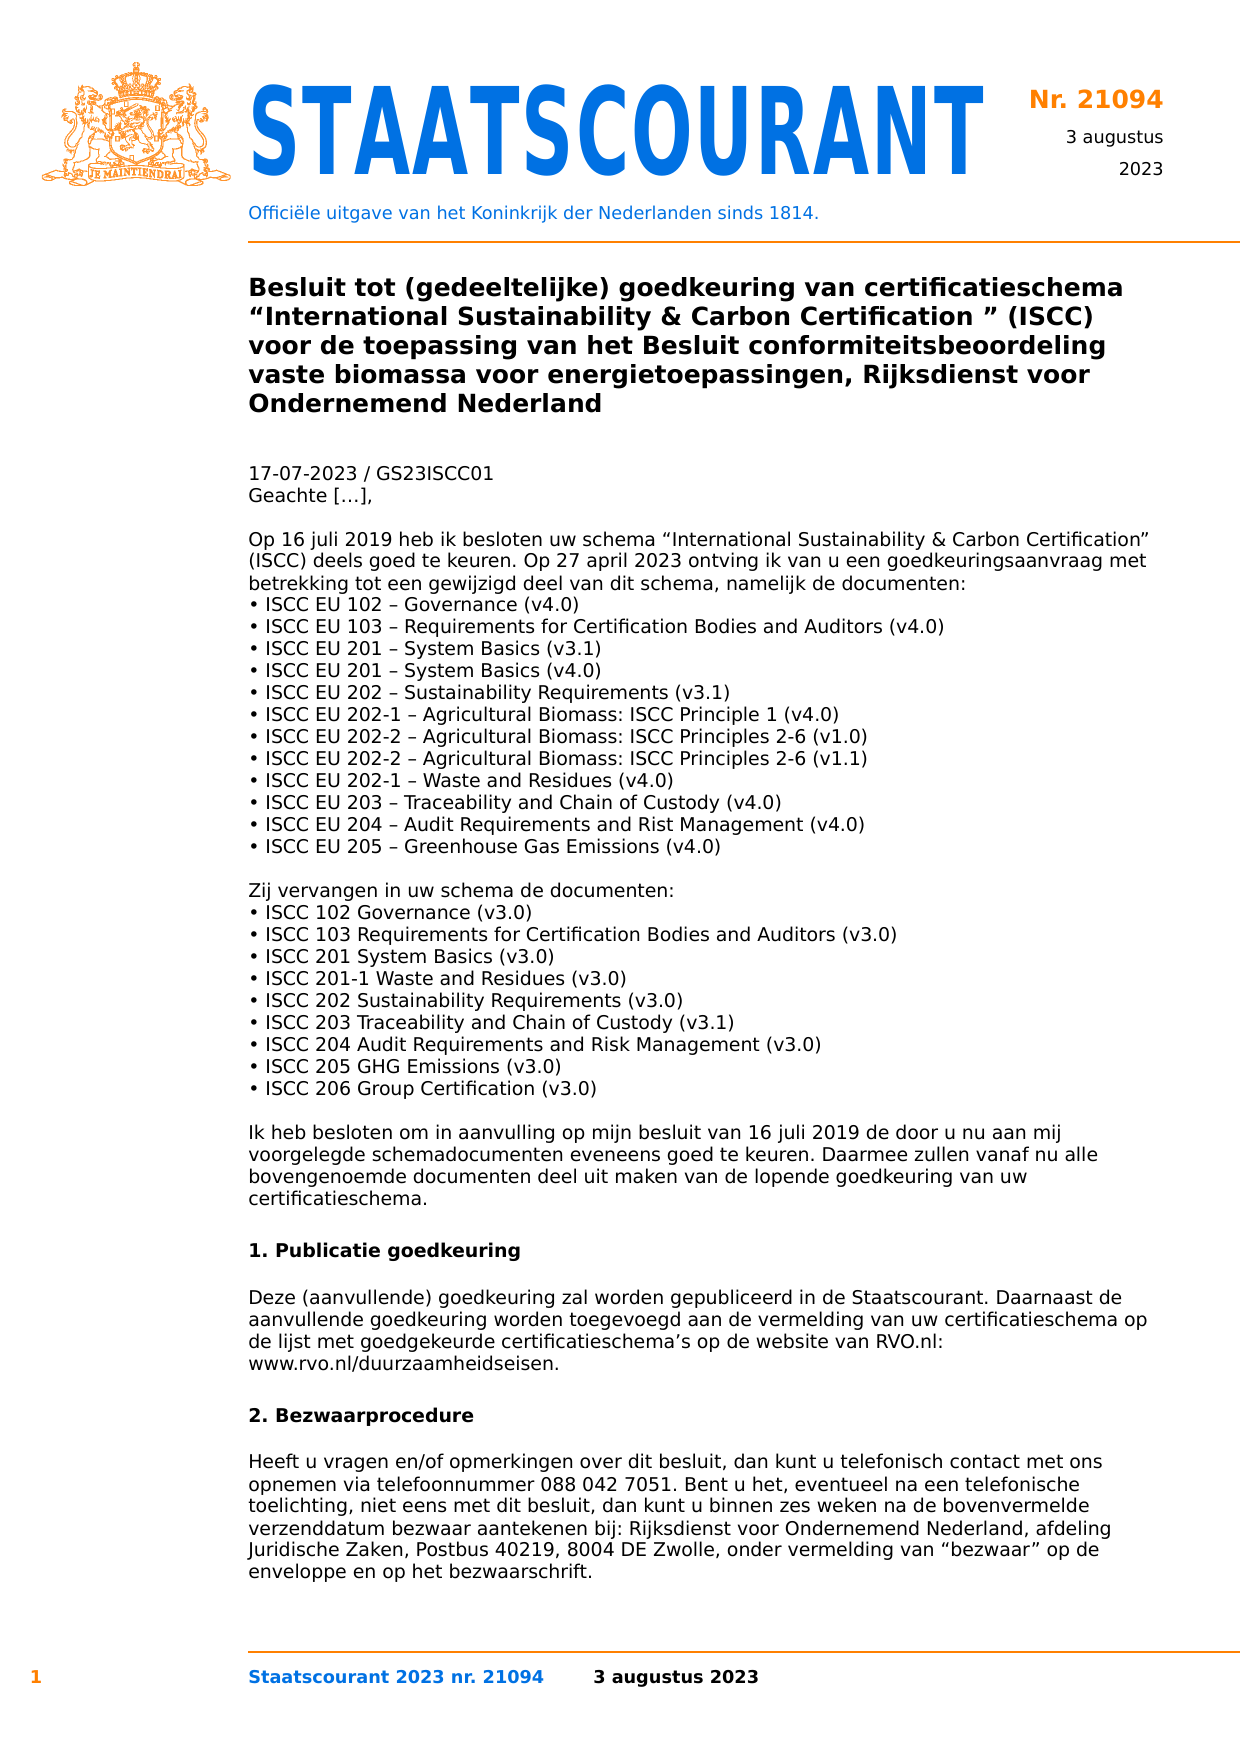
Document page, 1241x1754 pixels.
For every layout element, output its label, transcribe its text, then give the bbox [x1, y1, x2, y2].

text • ISCC EU 202 – Sustainability Requirements (v3.1) [248, 682, 1163, 704]
text Zij vervangen in uw schema de documenten: [248, 880, 1163, 902]
text • ISCC EU 202-1 – Agricultural Biomass: ISCC Principle 1 (v4.0) [248, 704, 1163, 726]
table_header STAATSCOURANT [248, 62, 998, 203]
text • ISCC 205 GHG Emissions (v3.0) [248, 1056, 1163, 1078]
text • ISCC EU 202-2 – Agricultural Biomass: ISCC Principles 2-6 (v1.1) [248, 748, 1163, 770]
subtitle Besluit tot (gedeeltelijke) goedkeuring van certificatieschema “International Sustainability & Carbon Certification ” (ISCC) voor de toepassing van het Besluit conformiteitsbeoordeling vaste biomassa voor energietoepassingen, Rijksdienst voor Ondernemend Nederland [248, 273, 1163, 419]
text • ISCC 102 Governance (v3.0) [248, 902, 1163, 924]
table_header [25, 62, 248, 241]
text • ISCC EU 202-2 – Agricultural Biomass: ISCC Principles 2-6 (v1.0) [248, 726, 1163, 748]
text • ISCC 206 Group Certification (v3.0) [248, 1078, 1163, 1100]
table_cell 2023 [998, 153, 1240, 203]
text • ISCC EU 202-1 – Waste and Residues (v4.0) [248, 770, 1163, 792]
subtitle 2. Bezwaarprocedure [248, 1404, 1163, 1426]
text Deze (aanvullende) goedkeuring zal worden gepubliceerd in de Staatscourant. Daarnaast de aanvullende goedkeuring worden toegevoegd aan de vermelding van uw certificatieschema op de lijst met goedgekeurde certificatieschema’s op de website van RVO.nl: www.rvo.nl/duurzaamheidseisen. [248, 1287, 1163, 1374]
text • ISCC EU 204 – Audit Requirements and Rist Management (v4.0) [248, 814, 1163, 836]
text • ISCC EU 205 – Greenhouse Gas Emissions (v4.0) [248, 836, 1163, 858]
table_header Nr. 21094 [998, 62, 1240, 121]
text • ISCC 202 Sustainability Requirements (v3.0) [248, 990, 1163, 1012]
subtitle 1. Publicatie goedkeuring [248, 1239, 1163, 1262]
text • ISCC EU 102 – Governance (v4.0) [248, 594, 1163, 616]
text • ISCC 204 Audit Requirements and Risk Management (v3.0) [248, 1034, 1163, 1056]
text Geachte […], [248, 484, 1163, 507]
text • ISCC 201 System Basics (v3.0) [248, 946, 1163, 968]
text • ISCC EU 103 – Requirements for Certification Bodies and Auditors (v4.0) [248, 616, 1163, 638]
table_cell Officiële uitgave van het Koninkrijk der Nederlanden sinds 1814. [248, 203, 1240, 241]
text 17-07-2023 / GS23ISCC01 [248, 463, 1163, 484]
table_cell 3 augustus [998, 121, 1240, 153]
text • ISCC EU 203 – Traceability and Chain of Custody (v4.0) [248, 792, 1163, 814]
text • ISCC 203 Traceability and Chain of Custody (v3.1) [248, 1012, 1163, 1034]
picture [41, 62, 231, 186]
text • ISCC EU 201 – System Basics (v4.0) [248, 660, 1163, 682]
text Heeft u vragen en/of opmerkingen over dit besluit, dan kunt u telefonisch contact met ons opnemen via telefoonnummer 088 042 7051. Bent u het, eventueel na een telefonische toelichting, niet eens met dit besluit, dan kunt u binnen zes weken na de bovenvermelde verzenddatum bezwaar aantekenen bij: Rijksdienst voor Ondernemend Nederland, afdeling Juridische Zaken, Postbus 40219, 8004 DE Zwolle, onder vermelding van “bezwaar” op de enveloppe en op het bezwaarschrift. [248, 1451, 1163, 1583]
text Ik heb besloten om in aanvulling op mijn besluit van 16 juli 2019 de door u nu aan mij voorgelegde schemadocumenten eveneens goed te keuren. Daarmee zullen vanaf nu alle bovengenoemde documenten deel uit maken van de lopende goedkeuring van uw certificatieschema. [248, 1122, 1163, 1209]
text • ISCC EU 201 – System Basics (v3.1) [248, 638, 1163, 660]
text • ISCC 201-1 Waste and Residues (v3.0) [248, 968, 1163, 990]
text Op 16 juli 2019 heb ik besloten uw schema “International Sustainability & Carbon Certification” (ISCC) deels goed te keuren. Op 27 april 2023 ontving ik van u een goedkeuringsaanvraag met betrekking tot een gewijzigd deel van dit schema, namelijk de documenten: [248, 528, 1163, 594]
text • ISCC 103 Requirements for Certification Bodies and Auditors (v3.0) [248, 924, 1163, 946]
